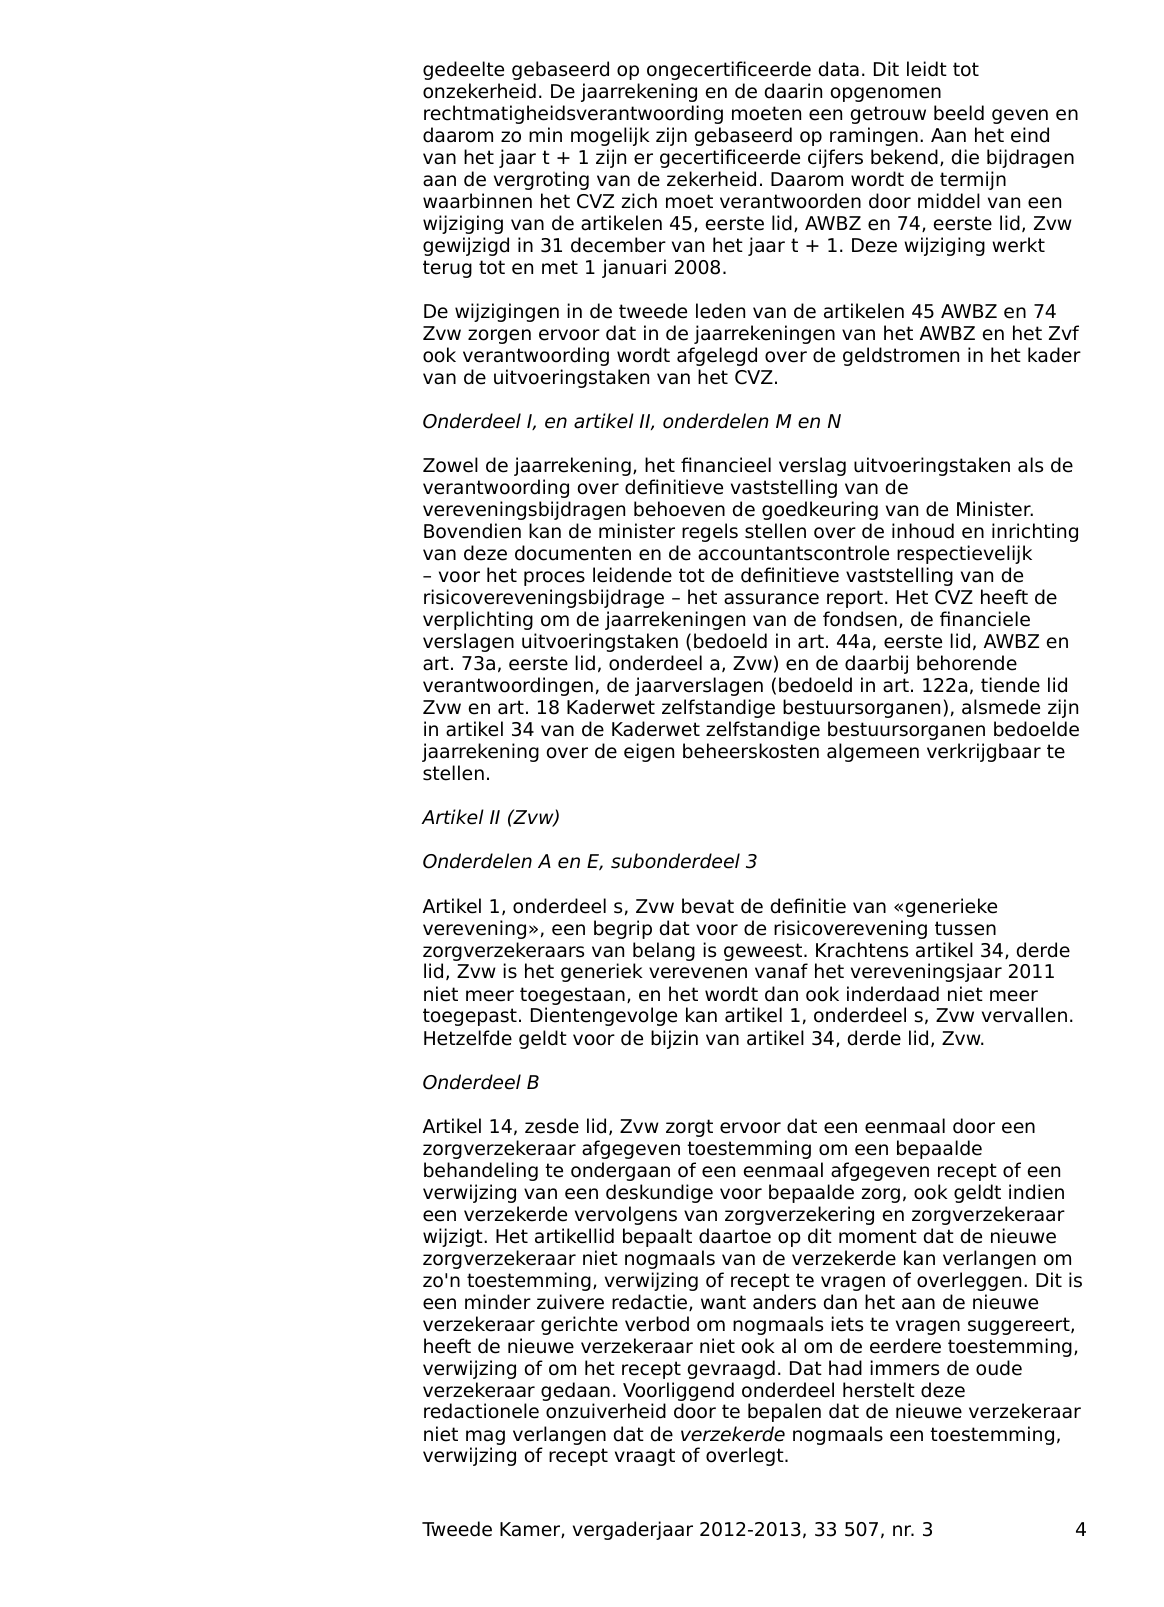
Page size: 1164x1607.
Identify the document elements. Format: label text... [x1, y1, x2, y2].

subtitle Artikel II (Zvw) [422, 807, 1087, 829]
text Artikel 14, zesde lid, Zvw zorgt ervoor dat een eenmaal door een zorgverzekeraar afgegeven toestemming om een bepaalde behandeling te ondergaan of een eenmaal afgegeven recept of een verwijzing van een deskundige voor bepaalde zorg, ook geldt indien een verzekerde vervolgens van zorgverzekering en zorgverzekeraar wijzigt. Het artikellid bepaalt daartoe op dit moment dat de nieuwe zorgverzekeraar niet nogmaals van de verzekerde kan verlangen om zo'n toestemming, verwijzing of recept te vragen of overleggen. Dit is een minder zuivere redactie, want anders dan het aan de nieuwe verzekeraar gerichte verbod om nogmaals iets te vragen suggereert, heeft de nieuwe verzekeraar niet ook al om de eerdere toestemming, verwijzing of om het recept gevraagd. Dat had immers de oude verzekeraar gedaan. Voorliggend onderdeel herstelt deze redactionele onzuiverheid door te bepalen dat de nieuwe verzekeraar niet mag verlangen dat de verzekerde nogmaals een toestemming, verwijzing of recept vraagt of overlegt. [422, 1116, 1087, 1467]
text Zowel de jaarrekening, het financieel verslag uitvoeringstaken als de verantwoording over definitieve vaststelling van de vereveningsbijdragen behoeven de goedkeuring van de Minister. Bovendien kan de minister regels stellen over de inhoud en inrichting van deze documenten en de accountantscontrole respectievelijk – voor het proces leidende tot de definitieve vaststelling van de risicovereveningsbijdrage – het assurance report. Het CVZ heeft de verplichting om de jaarrekeningen van de fondsen, de financiele verslagen uitvoeringstaken (bedoeld in art. 44a, eerste lid, AWBZ en art. 73a, eerste lid, onderdeel a, Zvw) en de daarbij behorende verantwoordingen, de jaarverslagen (bedoeld in art. 122a, tiende lid Zvw en art. 18 Kaderwet zelfstandige bestuursorganen), alsmede zijn in artikel 34 van de Kaderwet zelfstandige bestuursorganen bedoelde jaarrekening over de eigen beheerskosten algemeen verkrijgbaar te stellen. [422, 455, 1087, 785]
subtitle Onderdelen A en E, subonderdeel 3 [422, 851, 1087, 873]
text Artikel 1, onderdeel s, Zvw bevat de definitie van «generieke verevening», een begrip dat voor de risicoverevening tussen zorgverzekeraars van belang is geweest. Krachtens artikel 34, derde lid, Zvw is het generiek verevenen vanaf het vereveningsjaar 2011 niet meer toegestaan, en het wordt dan ook inderdaad niet meer toegepast. Dientengevolge kan artikel 1, onderdeel s, Zvw vervallen. Hetzelfde geldt voor de bijzin van artikel 34, derde lid, Zvw. [422, 896, 1087, 1049]
subtitle Onderdeel I, en artikel II, onderdelen M en N [422, 411, 1087, 433]
subtitle Onderdeel B [422, 1072, 1087, 1093]
text gedeelte gebaseerd op ongecertificeerde data. Dit leidt tot onzekerheid. De jaarrekening en de daarin opgenomen rechtmatigheidsverantwoording moeten een getrouw beeld geven en daarom zo min mogelijk zijn gebaseerd op ramingen. Aan het eind van het jaar t + 1 zijn er gecertificeerde cijfers bekend, die bijdragen aan de vergroting van de zekerheid. Daarom wordt de termijn waarbinnen het CVZ zich moet verantwoorden door middel van een wijziging van de artikelen 45, eerste lid, AWBZ en 74, eerste lid, Zvw gewijzigd in 31 december van het jaar t + 1. Deze wijziging werkt terug tot en met 1 januari 2008. [422, 59, 1087, 279]
text De wijzigingen in de tweede leden van de artikelen 45 AWBZ en 74 Zvw zorgen ervoor dat in de jaarrekeningen van het AWBZ en het Zvf ook verantwoording wordt afgelegd over de geldstromen in het kader van de uitvoeringstaken van het CVZ. [422, 301, 1087, 389]
